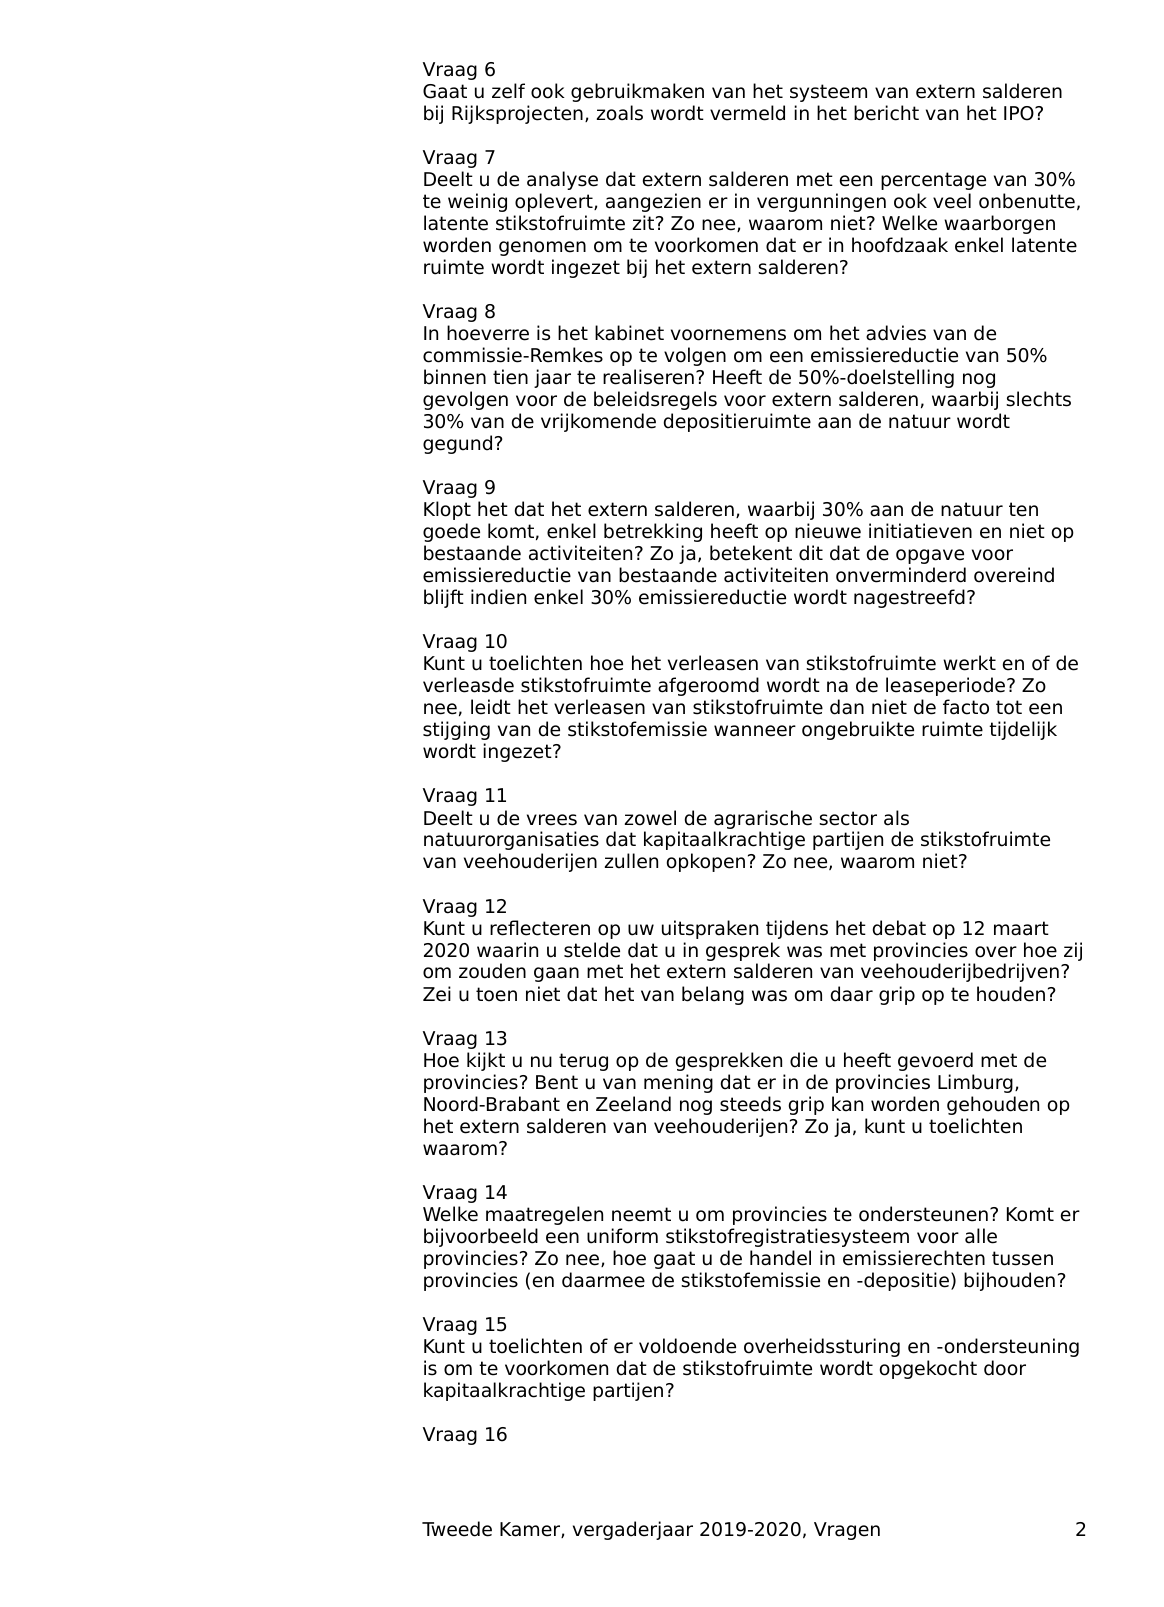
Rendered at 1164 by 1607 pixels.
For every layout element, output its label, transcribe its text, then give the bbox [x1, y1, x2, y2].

text Vraag 12 [422, 896, 1087, 917]
text Kunt u reflecteren op uw uitspraken tijdens het debat op 12 maart 2020 waarin u stelde dat u in gesprek was met provincies over hoe zij om zouden gaan met het extern salderen van veehouderijbedrijven? Zei u toen niet dat het van belang was om daar grip op te houden? [422, 917, 1087, 1005]
text Klopt het dat het extern salderen, waarbij 30% aan de natuur ten goede komt, enkel betrekking heeft op nieuwe initiatieven en niet op bestaande activiteiten? Zo ja, betekent dit dat de opgave voor emissiereductie van bestaande activiteiten onverminderd overeind blijft indien enkel 30% emissiereductie wordt nagestreefd? [422, 499, 1087, 609]
text Vraag 11 [422, 785, 1087, 807]
text In hoeverre is het kabinet voornemens om het advies van de commissie-Remkes op te volgen om een emissiereductie van 50% binnen tien jaar te realiseren? Heeft de 50%-doelstelling nog gevolgen voor de beleidsregels voor extern salderen, waarbij slechts 30% van de vrijkomende depositieruimte aan de natuur wordt gegund? [422, 323, 1087, 455]
text Kunt u toelichten hoe het verleasen van stikstofruimte werkt en of de verleasde stikstofruimte afgeroomd wordt na de leaseperiode? Zo nee, leidt het verleasen van stikstofruimte dan niet de facto tot een stijging van de stikstofemissie wanneer ongebruikte ruimte tijdelijk wordt ingezet? [422, 653, 1087, 763]
text Kunt u toelichten of er voldoende overheidssturing en -ondersteuning is om te voorkomen dat de stikstofruimte wordt opgekocht door kapitaalkrachtige partijen? [422, 1336, 1087, 1402]
text Vraag 15 [422, 1314, 1087, 1336]
text Vraag 9 [422, 477, 1087, 499]
text Hoe kijkt u nu terug op de gesprekken die u heeft gevoerd met de provincies? Bent u van mening dat er in de provincies Limburg, Noord-Brabant en Zeeland nog steeds grip kan worden gehouden op het extern salderen van veehouderijen? Zo ja, kunt u toelichten waarom? [422, 1049, 1087, 1159]
text Gaat u zelf ook gebruikmaken van het systeem van extern salderen bij Rijksprojecten, zoals wordt vermeld in het bericht van het IPO? [422, 81, 1087, 125]
text Vraag 7 [422, 147, 1087, 169]
text Vraag 16 [422, 1424, 1087, 1446]
text Vraag 14 [422, 1182, 1087, 1204]
text Deelt u de analyse dat extern salderen met een percentage van 30% te weinig oplevert, aangezien er in vergunningen ook veel onbenutte, latente stikstofruimte zit? Zo nee, waarom niet? Welke waarborgen worden genomen om te voorkomen dat er in hoofdzaak enkel latente ruimte wordt ingezet bij het extern salderen? [422, 169, 1087, 279]
text Vraag 10 [422, 631, 1087, 653]
text Vraag 8 [422, 301, 1087, 323]
text Vraag 13 [422, 1028, 1087, 1049]
text Deelt u de vrees van zowel de agrarische sector als natuurorganisaties dat kapitaalkrachtige partijen de stikstofruimte van veehouderijen zullen opkopen? Zo nee, waarom niet? [422, 807, 1087, 873]
text Welke maatregelen neemt u om provincies te ondersteunen? Komt er bijvoorbeeld een uniform stikstofregistratiesysteem voor alle provincies? Zo nee, hoe gaat u de handel in emissierechten tussen provincies (en daarmee de stikstofemissie en -depositie) bijhouden? [422, 1204, 1087, 1292]
text Vraag 6 [422, 59, 1087, 81]
